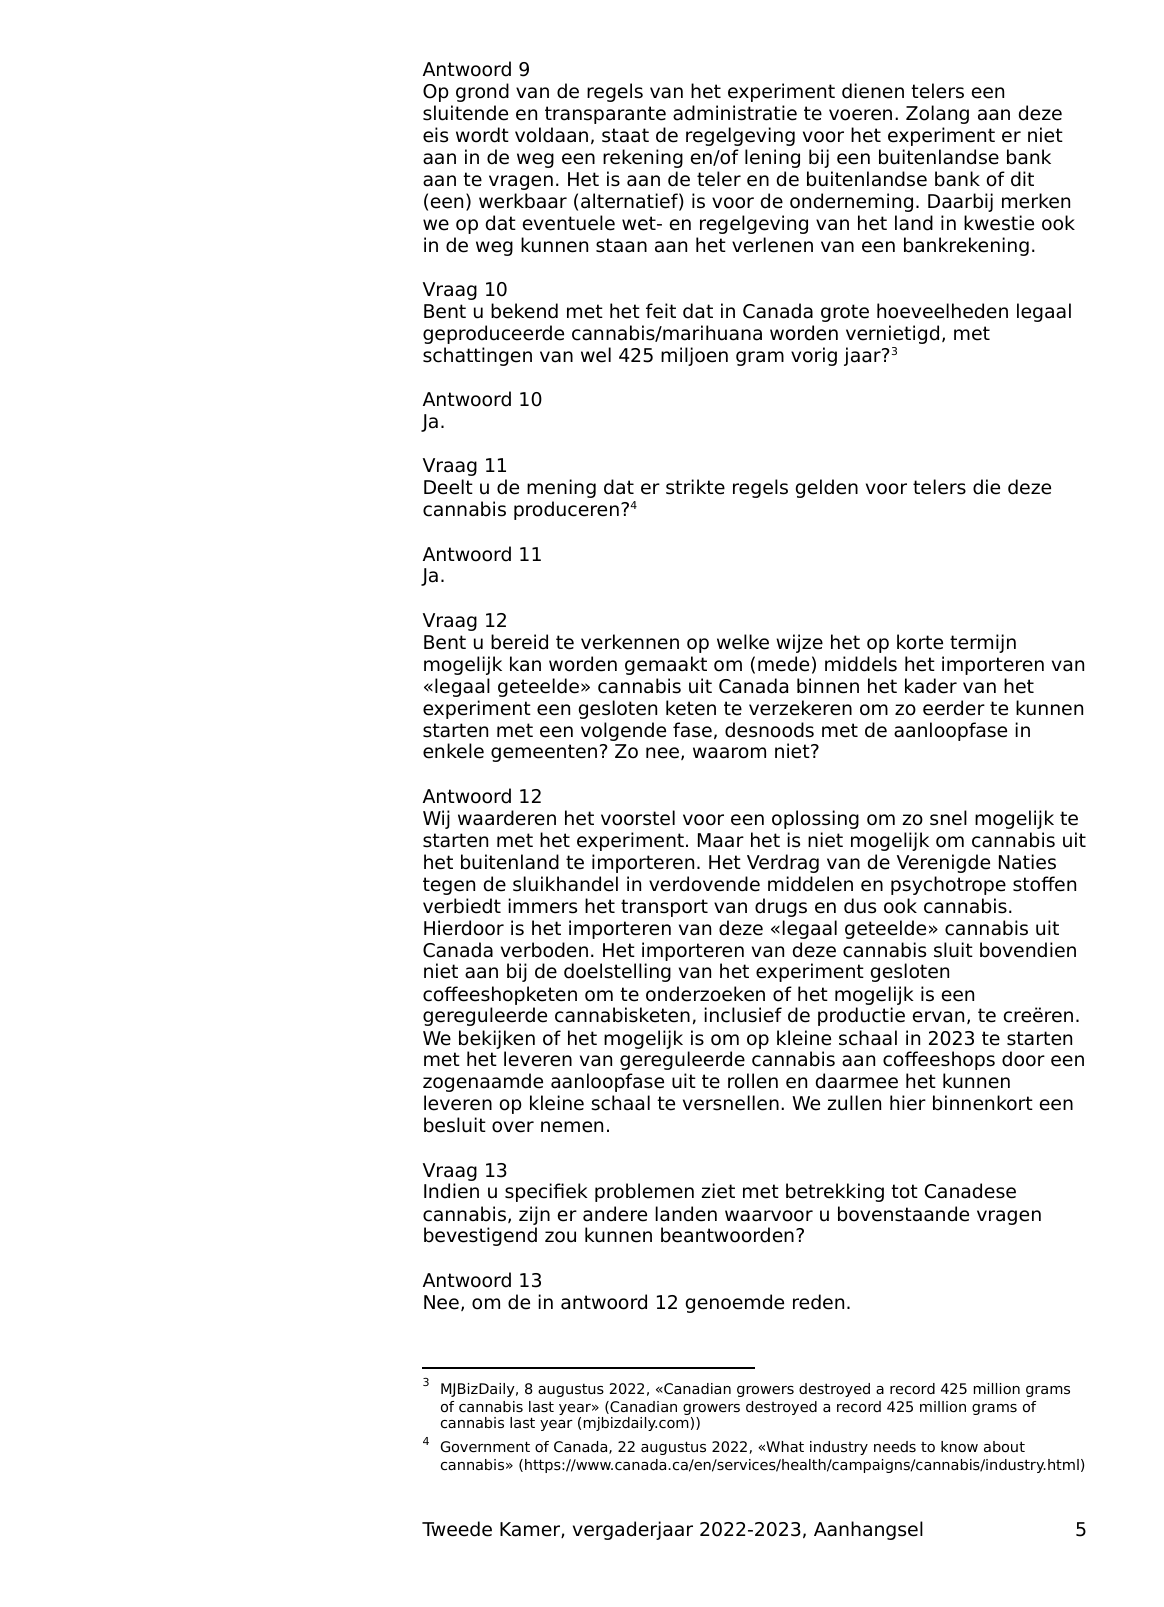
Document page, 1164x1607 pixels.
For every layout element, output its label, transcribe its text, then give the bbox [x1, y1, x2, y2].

text Ja. [422, 411, 1087, 433]
text Vraag 11 [422, 455, 1087, 477]
text Nee, om de in antwoord 12 genoemde reden. [422, 1292, 1087, 1313]
text Government of Canada, 22 augustus 2022, «What industry needs to know about cannabis» (https://www.canada.ca/en/services/health/campaigns/cannabis/industry.html) [422, 1435, 1087, 1474]
text Antwoord 12 [422, 786, 1087, 808]
text Antwoord 11 [422, 543, 1087, 565]
text Bent u bereid te verkennen op welke wijze het op korte termijn mogelijk kan worden gemaakt om (mede) middels het importeren van «legaal geteelde» cannabis uit Canada binnen het kader van het experiment een gesloten keten te verzekeren om zo eerder te kunnen starten met een volgende fase, desnoods met de aanloopfase in enkele gemeenten? Zo nee, waarom niet? [422, 632, 1087, 763]
text Indien u specifiek problemen ziet met betrekking tot Canadese cannabis, zijn er andere landen waarvoor u bovenstaande vragen bevestigend zou kunnen beantwoorden? [422, 1181, 1087, 1247]
text Antwoord 9 [422, 59, 1087, 81]
text Wij waarderen het voorstel voor een oplossing om zo snel mogelijk te starten met het experiment. Maar het is niet mogelijk om cannabis uit het buitenland te importeren. Het Verdrag van de Verenigde Naties tegen de sluikhandel in verdovende middelen en psychotrope stoffen verbiedt immers het transport van drugs en dus ook cannabis. Hierdoor is het importeren van deze «legaal geteelde» cannabis uit Canada verboden. Het importeren van deze cannabis sluit bovendien niet aan bij de doelstelling van het experiment gesloten coffeeshopketen om te onderzoeken of het mogelijk is een gereguleerde cannabisketen, inclusief de productie ervan, te creëren. We bekijken of het mogelijk is om op kleine schaal in 2023 te starten met het leveren van gereguleerde cannabis aan coffeeshops door een zogenaamde aanloopfase uit te rollen en daarmee het kunnen leveren op kleine schaal te versnellen. We zullen hier binnenkort een besluit over nemen. [422, 808, 1087, 1137]
text Antwoord 10 [422, 389, 1087, 411]
text MJBizDaily, 8 augustus 2022, «Canadian growers destroyed a record 425 million grams of cannabis last year» (Canadian growers destroyed a record 425 million grams of cannabis last year (mjbizdaily.com)) [422, 1377, 1087, 1432]
text Op grond van de regels van het experiment dienen telers een sluitende en transparante administratie te voeren. Zolang aan deze eis wordt voldaan, staat de regelgeving voor het experiment er niet aan in de weg een rekening en/of lening bij een buitenlandse bank aan te vragen. Het is aan de teler en de buitenlandse bank of dit (een) werkbaar (alternatief) is voor de onderneming. Daarbij merken we op dat eventuele wet- en regelgeving van het land in kwestie ook in de weg kunnen staan aan het verlenen van een bankrekening. [422, 81, 1087, 257]
text Vraag 12 [422, 609, 1087, 632]
text Bent u bekend met het feit dat in Canada grote hoeveelheden legaal geproduceerde cannabis/marihuana worden vernietigd, met schattingen van wel 425 miljoen gram vorig jaar? [422, 301, 1087, 367]
text Vraag 10 [422, 279, 1087, 301]
text Vraag 13 [422, 1159, 1087, 1181]
text Deelt u de mening dat er strikte regels gelden voor telers die deze cannabis produceren? [422, 477, 1087, 521]
text Ja. [422, 565, 1087, 587]
text Antwoord 13 [422, 1269, 1087, 1292]
